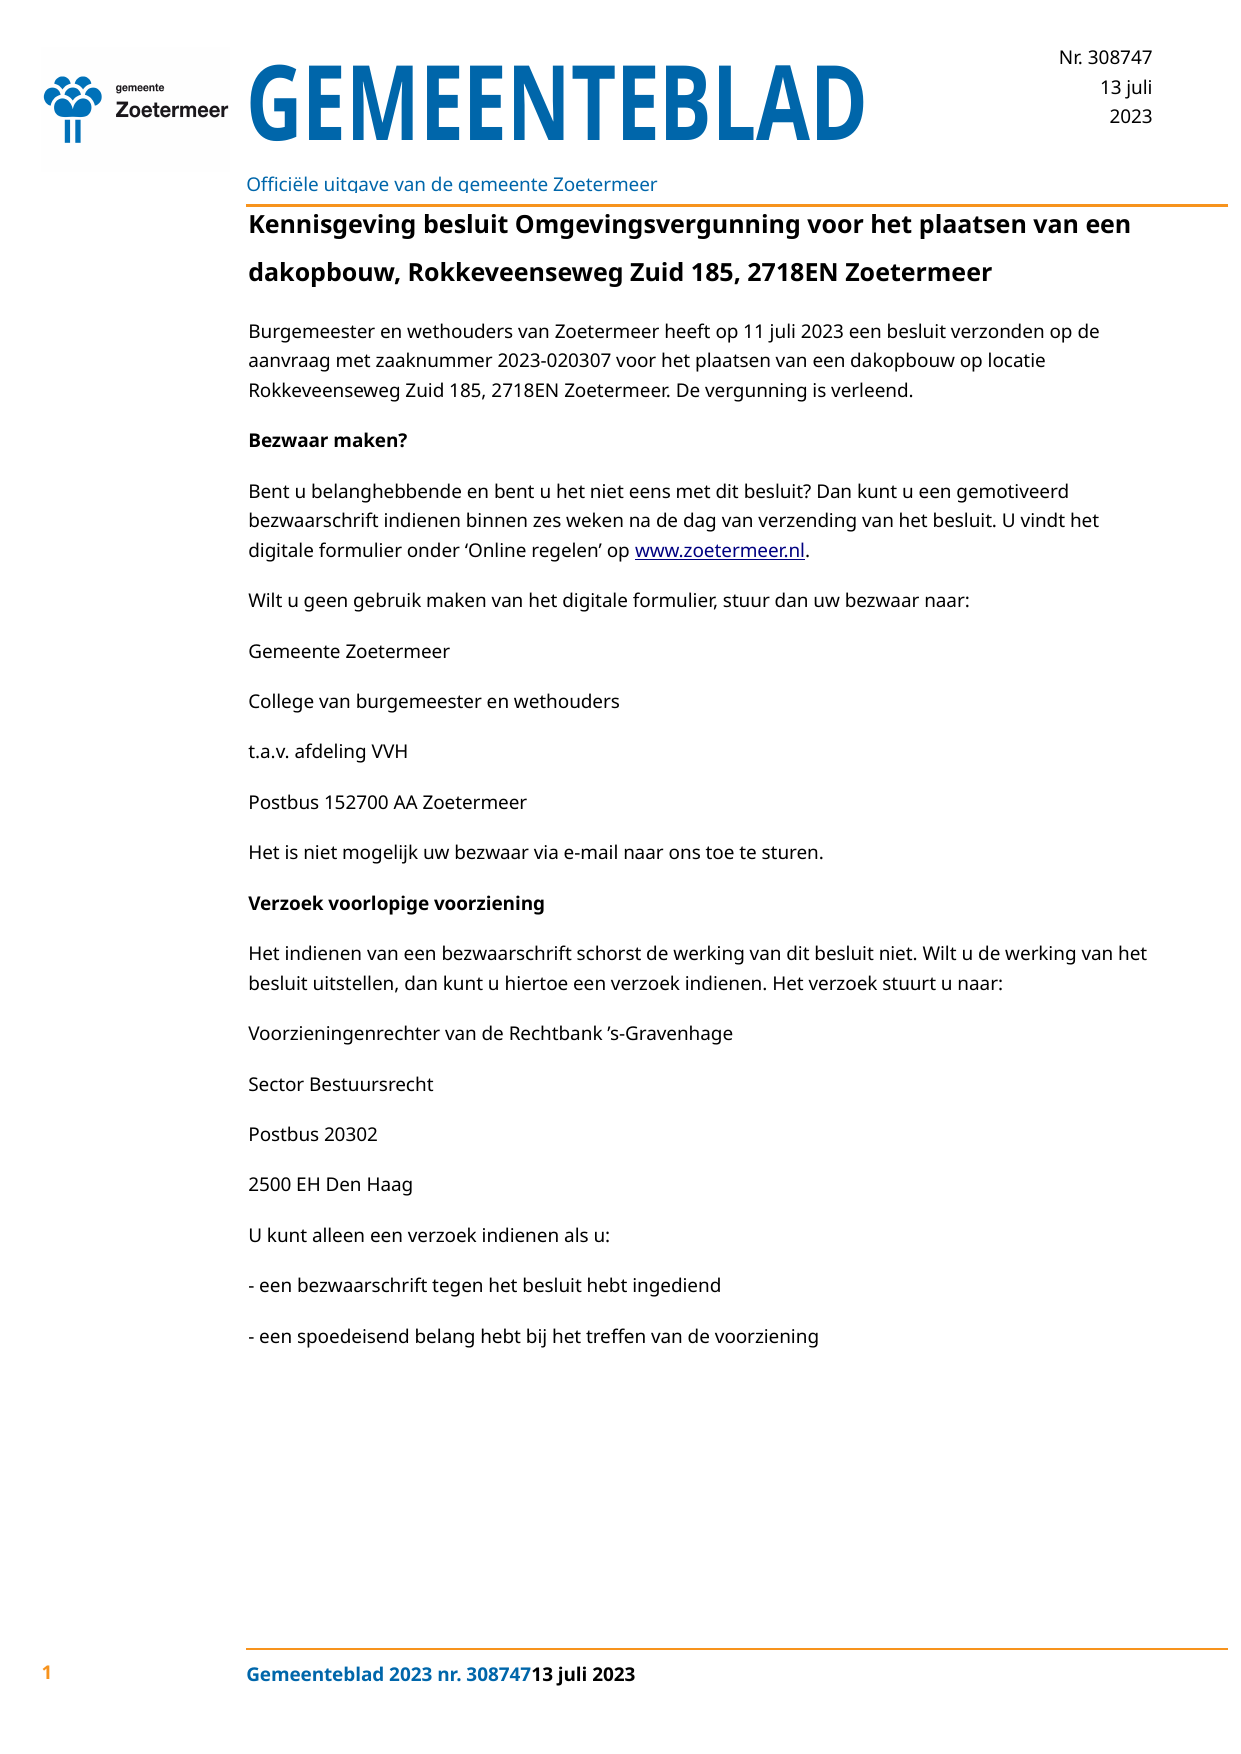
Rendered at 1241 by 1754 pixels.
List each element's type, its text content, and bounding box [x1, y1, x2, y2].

text Postbus 20302 [248, 1121, 1152, 1147]
text Bezwaar maken? [248, 427, 1152, 453]
text Het is niet mogelijk uw bezwaar via e-mail naar ons toe te sturen. [248, 839, 1152, 865]
text Gemeente Zoetermeer [248, 638, 1152, 664]
text Kennisgeving besluit Omgevingsvergunning voor het plaatsen van een dakopbouw, Rokkeveenseweg Zuid 185, 2718EN Zoetermeer [248, 207, 1152, 288]
text Wilt u geen gebruik maken van het digitale formulier, stuur dan uw bezwaar naar: [248, 587, 1152, 613]
text 2500 EH Den Haag [248, 1172, 1152, 1197]
text Het indienen van een bezwaarschrift schorst de werking van dit besluit niet. Wilt u de werking van het besluit uitstellen, dan kunt u hiertoe een verzoek indienen. Het verzoek stuurt u naar: [248, 940, 1152, 996]
text Postbus 152700 AA Zoetermeer [248, 789, 1152, 815]
text College van burgemeester en wethouders [248, 688, 1152, 714]
text Voorzieningenrechter van de Rechtbank ’s-Gravenhage [248, 1020, 1152, 1046]
text t.a.v. afdeling VVH [248, 739, 1152, 764]
text Sector Bestuursrecht [248, 1071, 1152, 1097]
text - een bezwaarschrift tegen het besluit hebt ingediend [248, 1272, 1152, 1298]
picture [41, 47, 231, 172]
text - een spoedeisend belang hebt bij het treffen van de voorziening [248, 1323, 1152, 1349]
text Verzoek voorlopige voorziening [248, 890, 1152, 916]
text Bent u belanghebbende en bent u het niet eens met dit besluit? Dan kunt u een gemotiveerd bezwaarschrift indienen binnen zes weken na de dag van verzending van het besluit. U vindt het digitale formulier onder ‘Online regelen’ op www.zoetermeer.nl. [248, 478, 1152, 563]
text U kunt alleen een verzoek indienen als u: [248, 1222, 1152, 1248]
text Burgemeester en wethouders van Zoetermeer heeft op 11 juli 2023 een besluit verzonden op de aanvraag met zaaknummer 2023-020307 voor het plaatsen van een dakopbouw op locatie Rokkeveenseweg Zuid 185, 2718EN Zoetermeer. De vergunning is verleend. [248, 318, 1152, 403]
